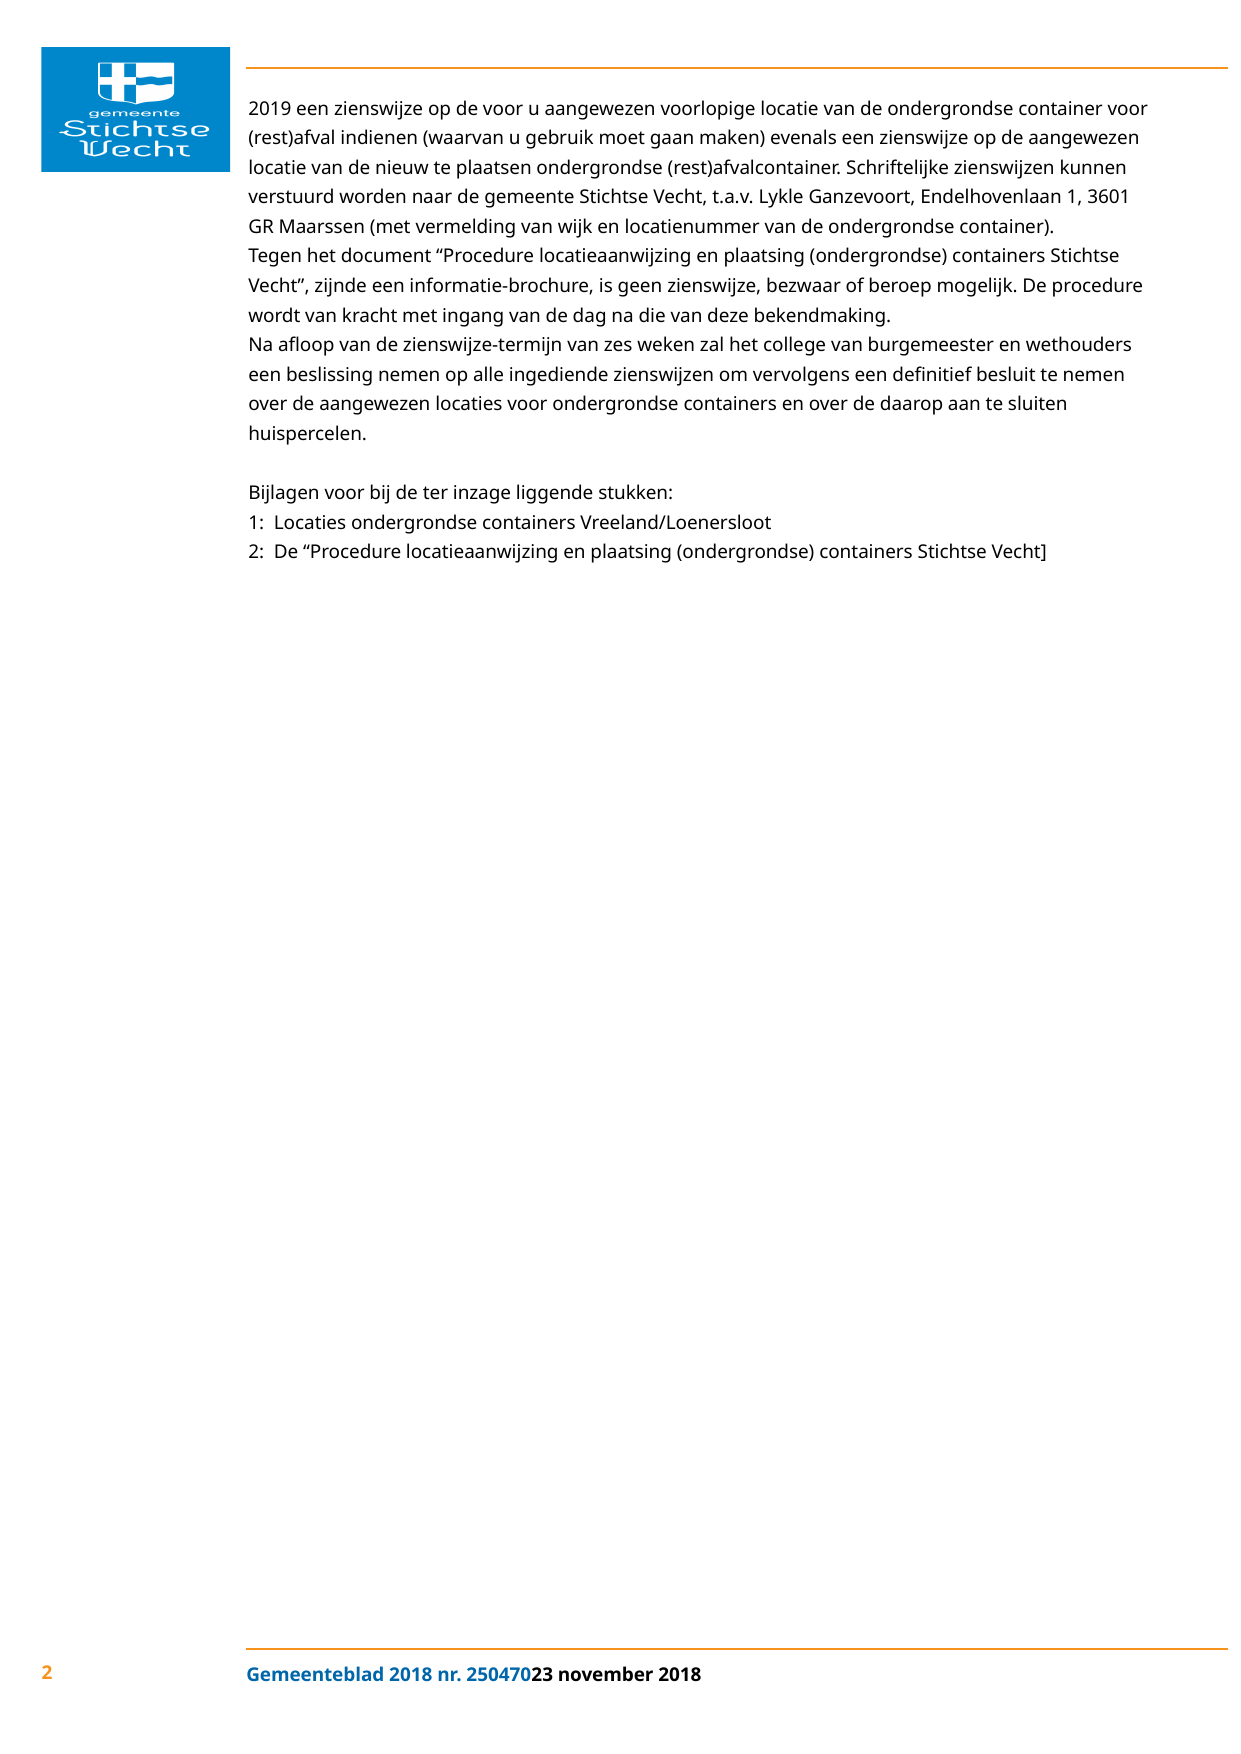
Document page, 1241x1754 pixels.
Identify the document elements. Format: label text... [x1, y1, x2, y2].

picture [99, 63, 135, 101]
text 1: Locaties ondergrondse containers Vreeland/Loenersloot [248, 509, 1152, 535]
text 2019 een zienswijze op de voor u aangewezen voorlopige locatie van de ondergrondse container voor (rest)afval indienen (waarvan u gebruik moet gaan maken) evenals een zienswijze op de aangewezen locatie van de nieuw te plaatsen ondergrondse (rest)afvalcontainer. Schriftelijke zienswijzen kunnen verstuurd worden naar de gemeente Stichtse Vecht, t.a.v. Lykle Ganzevoort, Endelhovenlaan 1, 3601 GR Maarssen (met vermelding van wijk en locatienummer van de ondergrondse container). [248, 95, 1152, 239]
text 2: De “Procedure locatieaanwijzing en plaatsing (ondergrondse) containers Stichtse Vecht] [248, 538, 1152, 564]
text Tegen het document “Procedure locatieaanwijzing en plaatsing (ondergrondse) containers Stichtse Vecht”, zijnde een informatie-brochure, is geen zienswijze, bezwaar of beroep mogelijk. De procedure wordt van kracht met ingang van de dag na die van deze bekendmaking. [248, 243, 1152, 328]
text Na afloop van de zienswijze-termijn van zes weken zal het college van burgemeester en wethouders een beslissing nemen op alle ingediende zienswijzen om vervolgens een definitief besluit te nemen over de aangewezen locaties voor ondergrondse containers en over de daarop aan te sluiten huispercelen. [248, 331, 1152, 446]
picture [137, 63, 174, 103]
text Bijlagen voor bij de ter inzage liggende stukken: [248, 479, 1152, 505]
